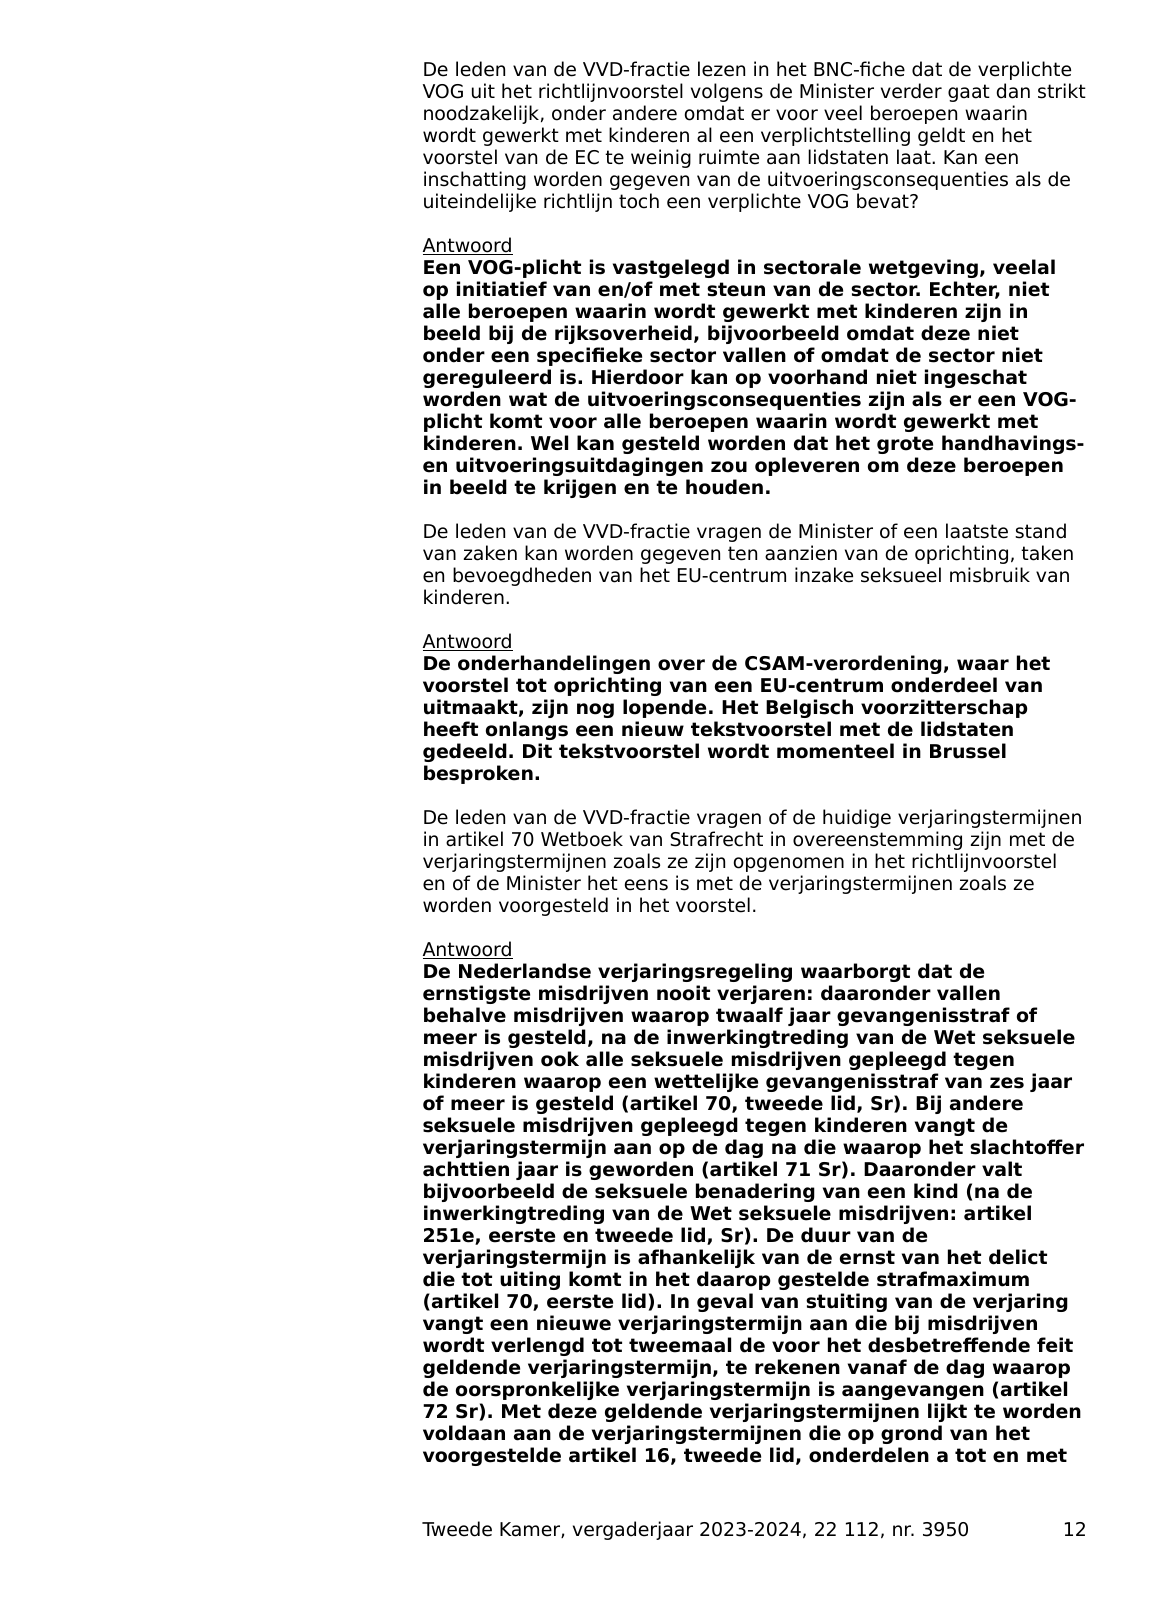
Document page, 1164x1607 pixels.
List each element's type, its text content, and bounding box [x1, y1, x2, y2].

text De onderhandelingen over de CSAM-verordening, waar het voorstel tot oprichting van een EU-centrum onderdeel van uitmaakt, zijn nog lopende. Het Belgisch voorzitterschap heeft onlangs een nieuw tekstvoorstel met de lidstaten gedeeld. Dit tekstvoorstel wordt momenteel in Brussel besproken. [422, 653, 1087, 785]
text Een VOG-plicht is vastgelegd in sectorale wetgeving, veelal op initiatief van en/of met steun van de sector. Echter, niet alle beroepen waarin wordt gewerkt met kinderen zijn in beeld bij de rijksoverheid, bijvoorbeeld omdat deze niet onder een specifieke sector vallen of omdat de sector niet gereguleerd is. Hierdoor kan op voorhand niet ingeschat worden wat de uitvoeringsconsequenties zijn als er een VOG-plicht komt voor alle beroepen waarin wordt gewerkt met kinderen. Wel kan gesteld worden dat het grote handhavings- en uitvoeringsuitdagingen zou opleveren om deze beroepen in beeld te krijgen en te houden. [422, 257, 1087, 499]
text Antwoord [422, 235, 1087, 257]
text Antwoord [422, 631, 1087, 653]
text De leden van de VVD-fractie lezen in het BNC-fiche dat de verplichte VOG uit het richtlijnvoorstel volgens de Minister verder gaat dan strikt noodzakelijk, onder andere omdat er voor veel beroepen waarin wordt gewerkt met kinderen al een verplichtstelling geldt en het voorstel van de EC te weinig ruimte aan lidstaten laat. Kan een inschatting worden gegeven van de uitvoeringsconsequenties als de uiteindelijke richtlijn toch een verplichte VOG bevat? [422, 59, 1087, 213]
text Antwoord [422, 939, 1087, 961]
text De Nederlandse verjaringsregeling waarborgt dat de ernstigste misdrijven nooit verjaren: daaronder vallen behalve misdrijven waarop twaalf jaar gevangenisstraf of meer is gesteld, na de inwerkingtreding van de Wet seksuele misdrijven ook alle seksuele misdrijven gepleegd tegen kinderen waarop een wettelijke gevangenisstraf van zes jaar of meer is gesteld (artikel 70, tweede lid, Sr). Bij andere seksuele misdrijven gepleegd tegen kinderen vangt de verjaringstermijn aan op de dag na die waarop het slachtoffer achttien jaar is geworden (artikel 71 Sr). Daaronder valt bijvoorbeeld de seksuele benadering van een kind (na de inwerkingtreding van de Wet seksuele misdrijven: artikel 251e, eerste en tweede lid, Sr). De duur van de verjaringstermijn is afhankelijk van de ernst van het delict die tot uiting komt in het daarop gestelde strafmaximum (artikel 70, eerste lid). In geval van stuiting van de verjaring vangt een nieuwe verjaringstermijn aan die bij misdrijven wordt verlengd tot tweemaal de voor het desbetreffende feit geldende verjaringstermijn, te rekenen vanaf de dag waarop de oorspronkelijke verjaringstermijn is aangevangen (artikel 72 Sr). Met deze geldende verjaringstermijnen lijkt te worden voldaan aan de verjaringstermijnen die op grond van het voorgestelde artikel 16, tweede lid, onderdelen a tot en met [422, 961, 1087, 1467]
text De leden van de VVD-fractie vragen de Minister of een laatste stand van zaken kan worden gegeven ten aanzien van de oprichting, taken en bevoegdheden van het EU-centrum inzake seksueel misbruik van kinderen. [422, 521, 1087, 609]
text De leden van de VVD-fractie vragen of de huidige verjaringstermijnen in artikel 70 Wetboek van Strafrecht in overeenstemming zijn met de verjaringstermijnen zoals ze zijn opgenomen in het richtlijnvoorstel en of de Minister het eens is met de verjaringstermijnen zoals ze worden voorgesteld in het voorstel. [422, 807, 1087, 917]
